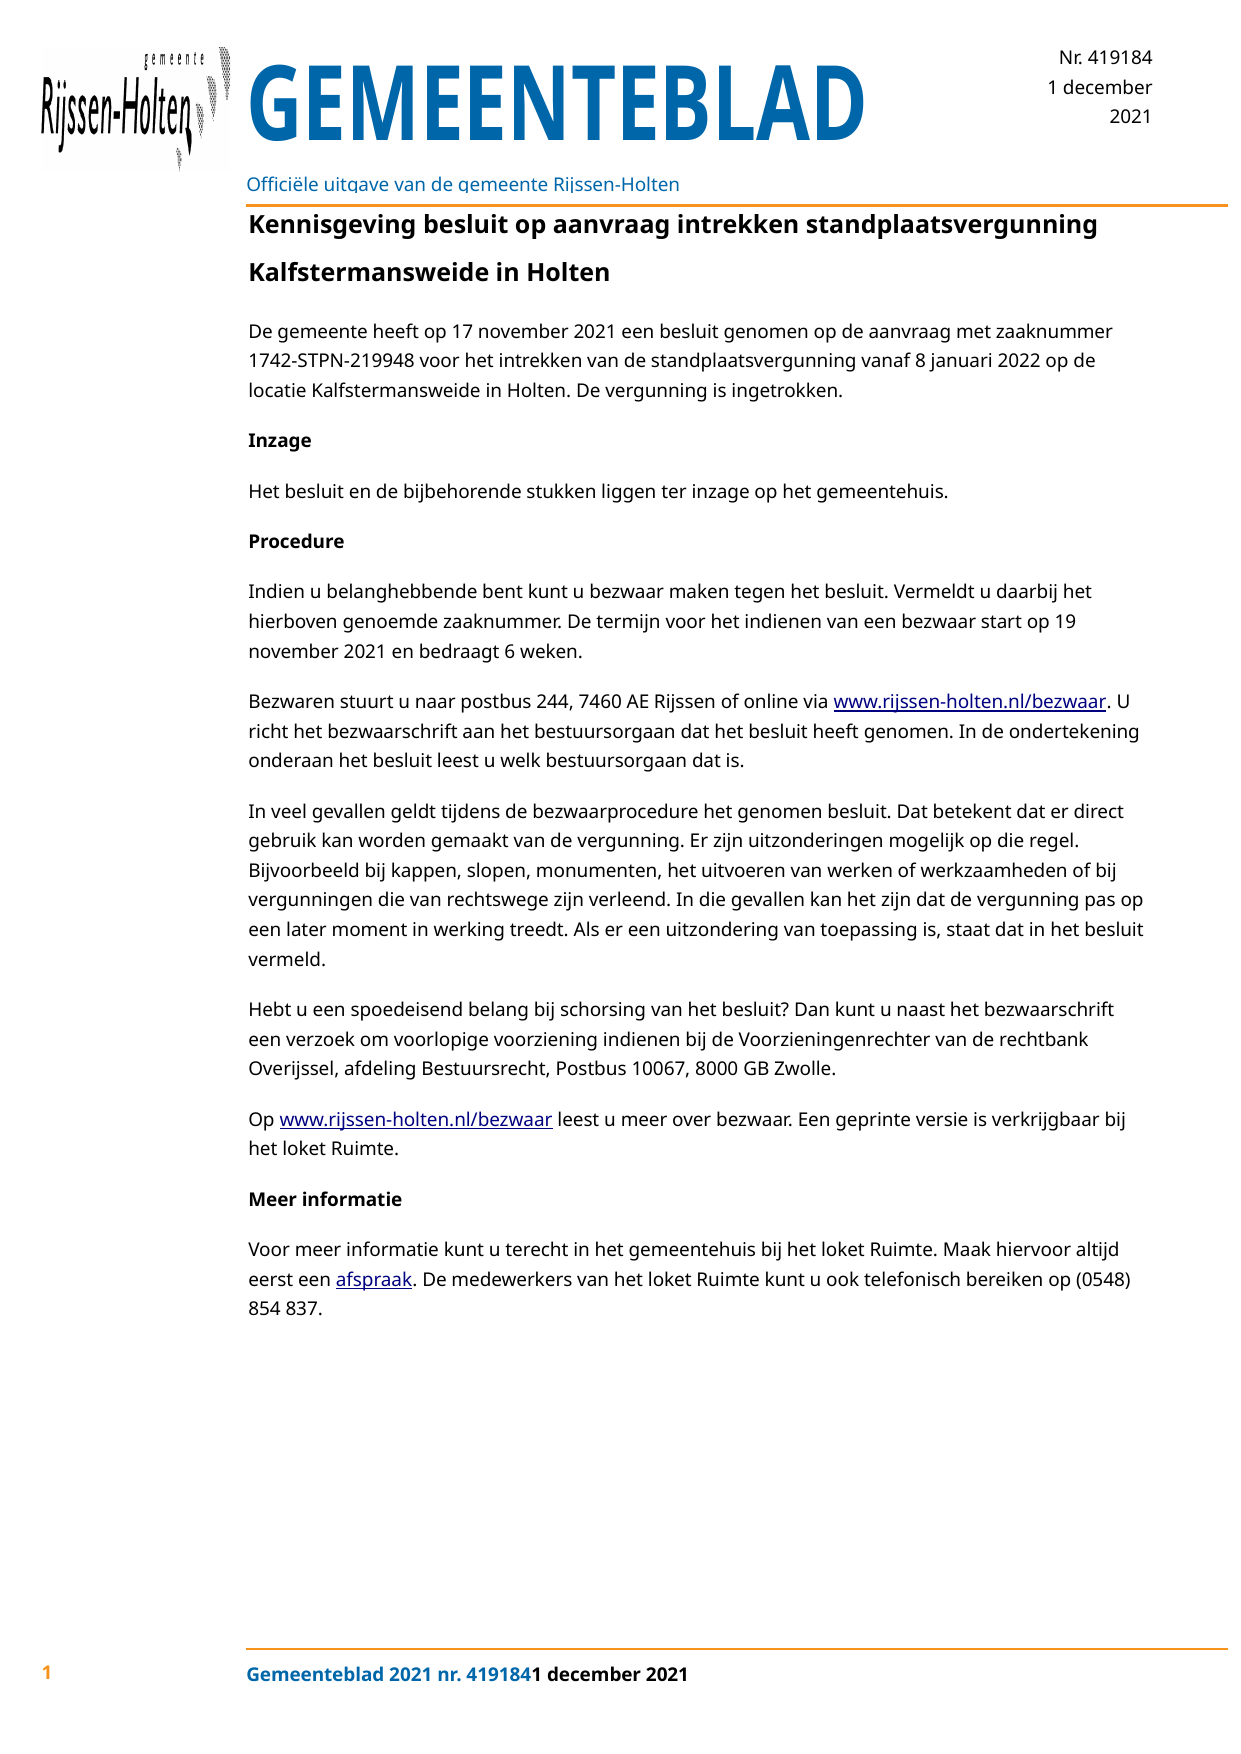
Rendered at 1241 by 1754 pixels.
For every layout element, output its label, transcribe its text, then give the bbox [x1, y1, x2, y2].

text Het besluit en de bijbehorende stukken liggen ter inzage op het gemeentehuis. [248, 478, 1152, 504]
text Voor meer informatie kunt u terecht in het gemeentehuis bij het loket Ruimte. Maak hiervoor altijd eerst een afspraak. De medewerkers van het loket Ruimte kunt u ook telefonisch bereiken op (0548) 854 837. [248, 1236, 1152, 1321]
text Procedure [248, 528, 1152, 554]
text De gemeente heeft op 17 november 2021 een besluit genomen op de aanvraag met zaaknummer 1742-STPN-219948 voor het intrekken van de standplaatsvergunning vanaf 8 januari 2022 op de locatie Kalfstermansweide in Holten. De vergunning is ingetrokken. [248, 318, 1152, 403]
picture [41, 47, 231, 172]
text Hebt u een spoedeisend belang bij schorsing van het besluit? Dan kunt u naast het bezwaarschrift een verzoek om voorlopige voorziening indienen bij de Voorzieningenrechter van de rechtbank Overijssel, afdeling Bestuursrecht, Postbus 10067, 8000 GB Zwolle. [248, 996, 1152, 1081]
text Kennisgeving besluit op aanvraag intrekken standplaatsvergunning Kalfstermansweide in Holten [248, 207, 1152, 288]
text Op www.rijssen-holten.nl/bezwaar leest u meer over bezwaar. Een geprinte versie is verkrijgbaar bij het loket Ruimte. [248, 1106, 1152, 1161]
text Indien u belanghebbende bent kunt u bezwaar maken tegen het besluit. Vermeldt u daarbij het hierboven genoemde zaaknummer. De termijn voor het indienen van een bezwaar start op 19 november 2021 en bedraagt 6 weken. [248, 579, 1152, 664]
text Inzage [248, 427, 1152, 453]
text Meer informatie [248, 1186, 1152, 1212]
text In veel gevallen geldt tijdens de bezwaarprocedure het genomen besluit. Dat betekent dat er direct gebruik kan worden gemaakt van de vergunning. Er zijn uitzonderingen mogelijk op die regel. Bijvoorbeeld bij kappen, slopen, monumenten, het uitvoeren van werken of werkzaamheden of bij vergunningen die van rechtswege zijn verleend. In die gevallen kan het zijn dat de vergunning pas op een later moment in werking treedt. Als er een uitzondering van toepassing is, staat dat in het besluit vermeld. [248, 798, 1152, 972]
text Bezwaren stuurt u naar postbus 244, 7460 AE Rijssen of online via www.rijssen-holten.nl/bezwaar. U richt het bezwaarschrift aan het bestuursorgaan dat het besluit heeft genomen. In de ondertekening onderaan het besluit leest u welk bestuursorgaan dat is. [248, 688, 1152, 773]
